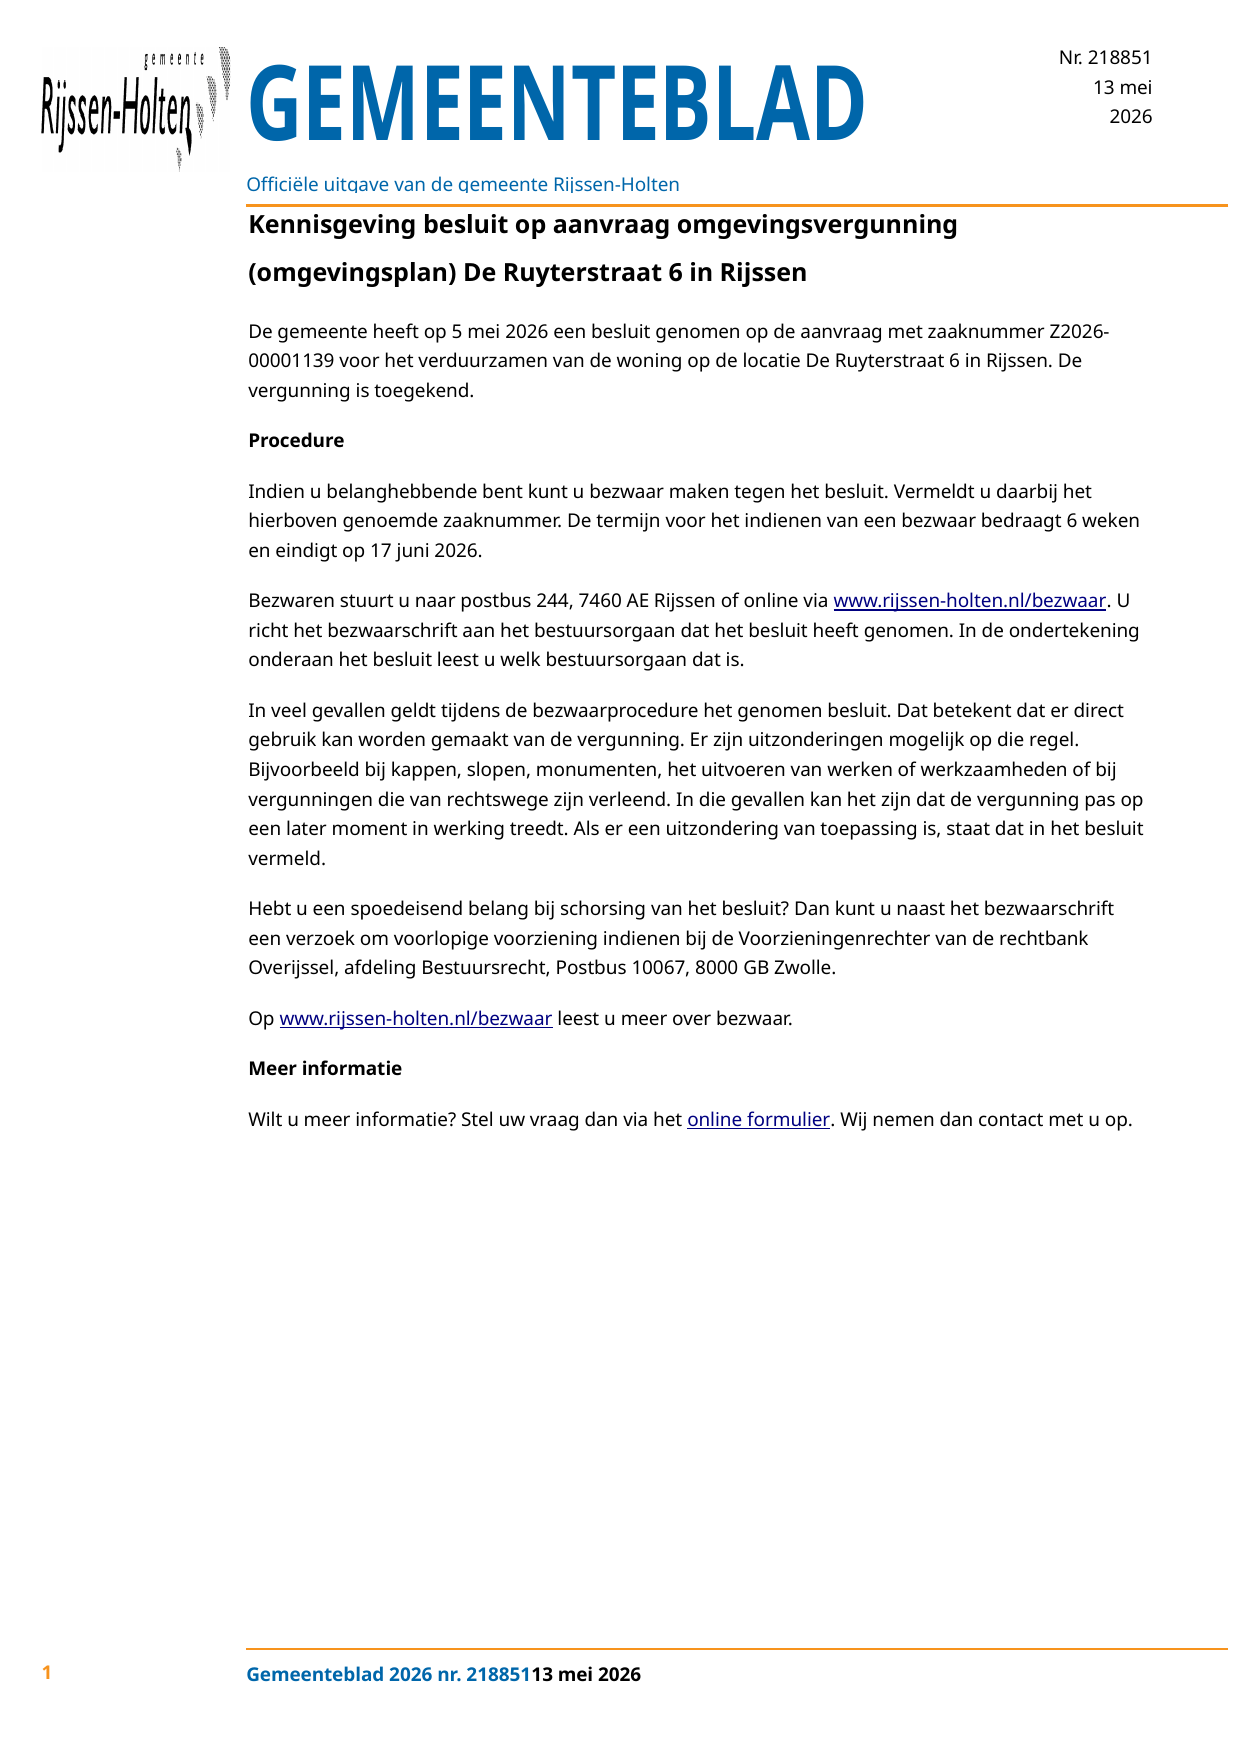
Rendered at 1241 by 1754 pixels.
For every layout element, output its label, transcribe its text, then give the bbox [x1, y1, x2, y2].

text Op www.rijssen-holten.nl/bezwaar leest u meer over bezwaar. [248, 1005, 1152, 1031]
text Indien u belanghebbende bent kunt u bezwaar maken tegen het besluit. Vermeldt u daarbij het hierboven genoemde zaaknummer. De termijn voor het indienen van een bezwaar bedraagt 6 weken en eindigt op 17 juni 2026. [248, 478, 1152, 563]
picture [41, 47, 231, 172]
text In veel gevallen geldt tijdens de bezwaarprocedure het genomen besluit. Dat betekent dat er direct gebruik kan worden gemaakt van de vergunning. Er zijn uitzonderingen mogelijk op die regel. Bijvoorbeeld bij kappen, slopen, monumenten, het uitvoeren van werken of werkzaamheden of bij vergunningen die van rechtswege zijn verleend. In die gevallen kan het zijn dat de vergunning pas op een later moment in werking treedt. Als er een uitzondering van toepassing is, staat dat in het besluit vermeld. [248, 697, 1152, 871]
text Meer informatie [248, 1055, 1152, 1081]
text De gemeente heeft op 5 mei 2026 een besluit genomen op de aanvraag met zaaknummer Z2026-00001139 voor het verduurzamen van de woning op de locatie De Ruyterstraat 6 in Rijssen. De vergunning is toegekend. [248, 318, 1152, 403]
text Procedure [248, 427, 1152, 453]
text Wilt u meer informatie? Stel uw vraag dan via het online formulier. Wij nemen dan contact met u op. [248, 1106, 1152, 1132]
text Hebt u een spoedeisend belang bij schorsing van het besluit? Dan kunt u naast het bezwaarschrift een verzoek om voorlopige voorziening indienen bij de Voorzieningenrechter van de rechtbank Overijssel, afdeling Bestuursrecht, Postbus 10067, 8000 GB Zwolle. [248, 895, 1152, 980]
text Bezwaren stuurt u naar postbus 244, 7460 AE Rijssen of online via www.rijssen-holten.nl/bezwaar. U richt het bezwaarschrift aan het bestuursorgaan dat het besluit heeft genomen. In de ondertekening onderaan het besluit leest u welk bestuursorgaan dat is. [248, 587, 1152, 672]
text Kennisgeving besluit op aanvraag omgevingsvergunning (omgevingsplan) De Ruyterstraat 6 in Rijssen [248, 207, 1152, 288]
